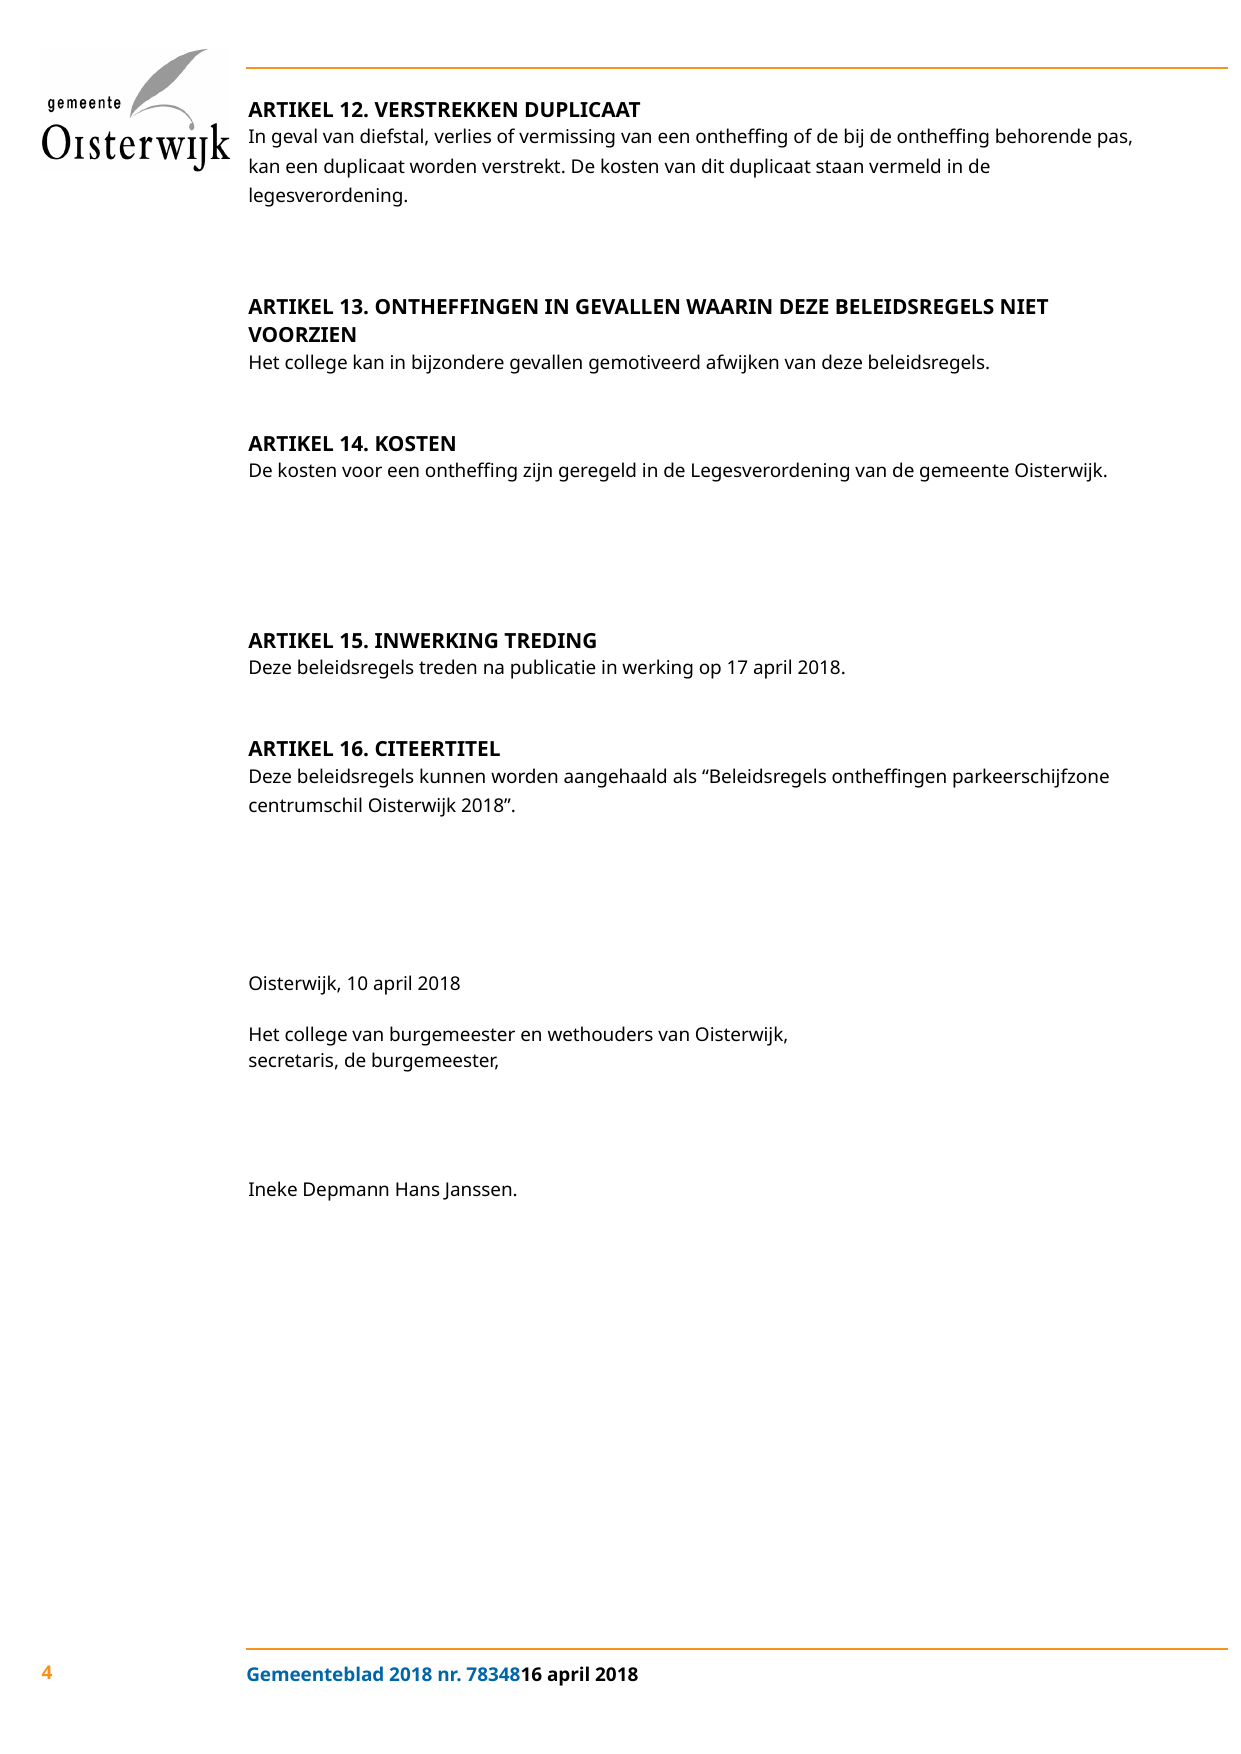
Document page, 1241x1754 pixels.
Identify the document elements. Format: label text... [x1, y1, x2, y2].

text Oisterwijk, 10 april 2018 [248, 970, 1152, 996]
text Ineke Depmann Hans Janssen. [248, 1176, 1152, 1202]
text ARTIKEL 16. CITEERTITEL [248, 734, 1152, 763]
text ARTIKEL 12. VERSTREKKEN DUPLICAAT [248, 95, 1152, 123]
text Het college van burgemeester en wethouders van Oisterwijk, [248, 1021, 1152, 1047]
text Het college kan in bijzondere gevallen gemotiveerd afwijken van deze beleidsregels. [248, 349, 1152, 374]
text ARTIKEL 15. INWERKING TREDING [248, 626, 1152, 654]
text Deze beleidsregels treden na publicatie in werking op 17 april 2018. [248, 654, 1152, 680]
text secretaris, de burgemeester, [248, 1047, 1152, 1073]
text ARTIKEL 14. KOSTEN [248, 429, 1152, 457]
text De kosten voor een ontheffing zijn geregeld in de Legesverordening van de gemeente Oisterwijk. [248, 457, 1152, 483]
text Deze beleidsregels kunnen worden aangehaald als “Beleidsregels ontheffingen parkeerschijfzone centrumschil Oisterwijk 2018”. [248, 763, 1152, 818]
text In geval van diefstal, verlies of vermissing van een ontheffing of de bij de ontheffing behorende pas, kan een duplicaat worden verstrekt. De kosten van dit duplicaat staan vermeld in de legesverordening. [248, 123, 1152, 208]
text ARTIKEL 13. ONTHEFFINGEN IN GEVALLEN WAARIN DEZE BELEIDSREGELS NIET VOORZIEN [248, 292, 1152, 349]
picture [41, 47, 231, 172]
